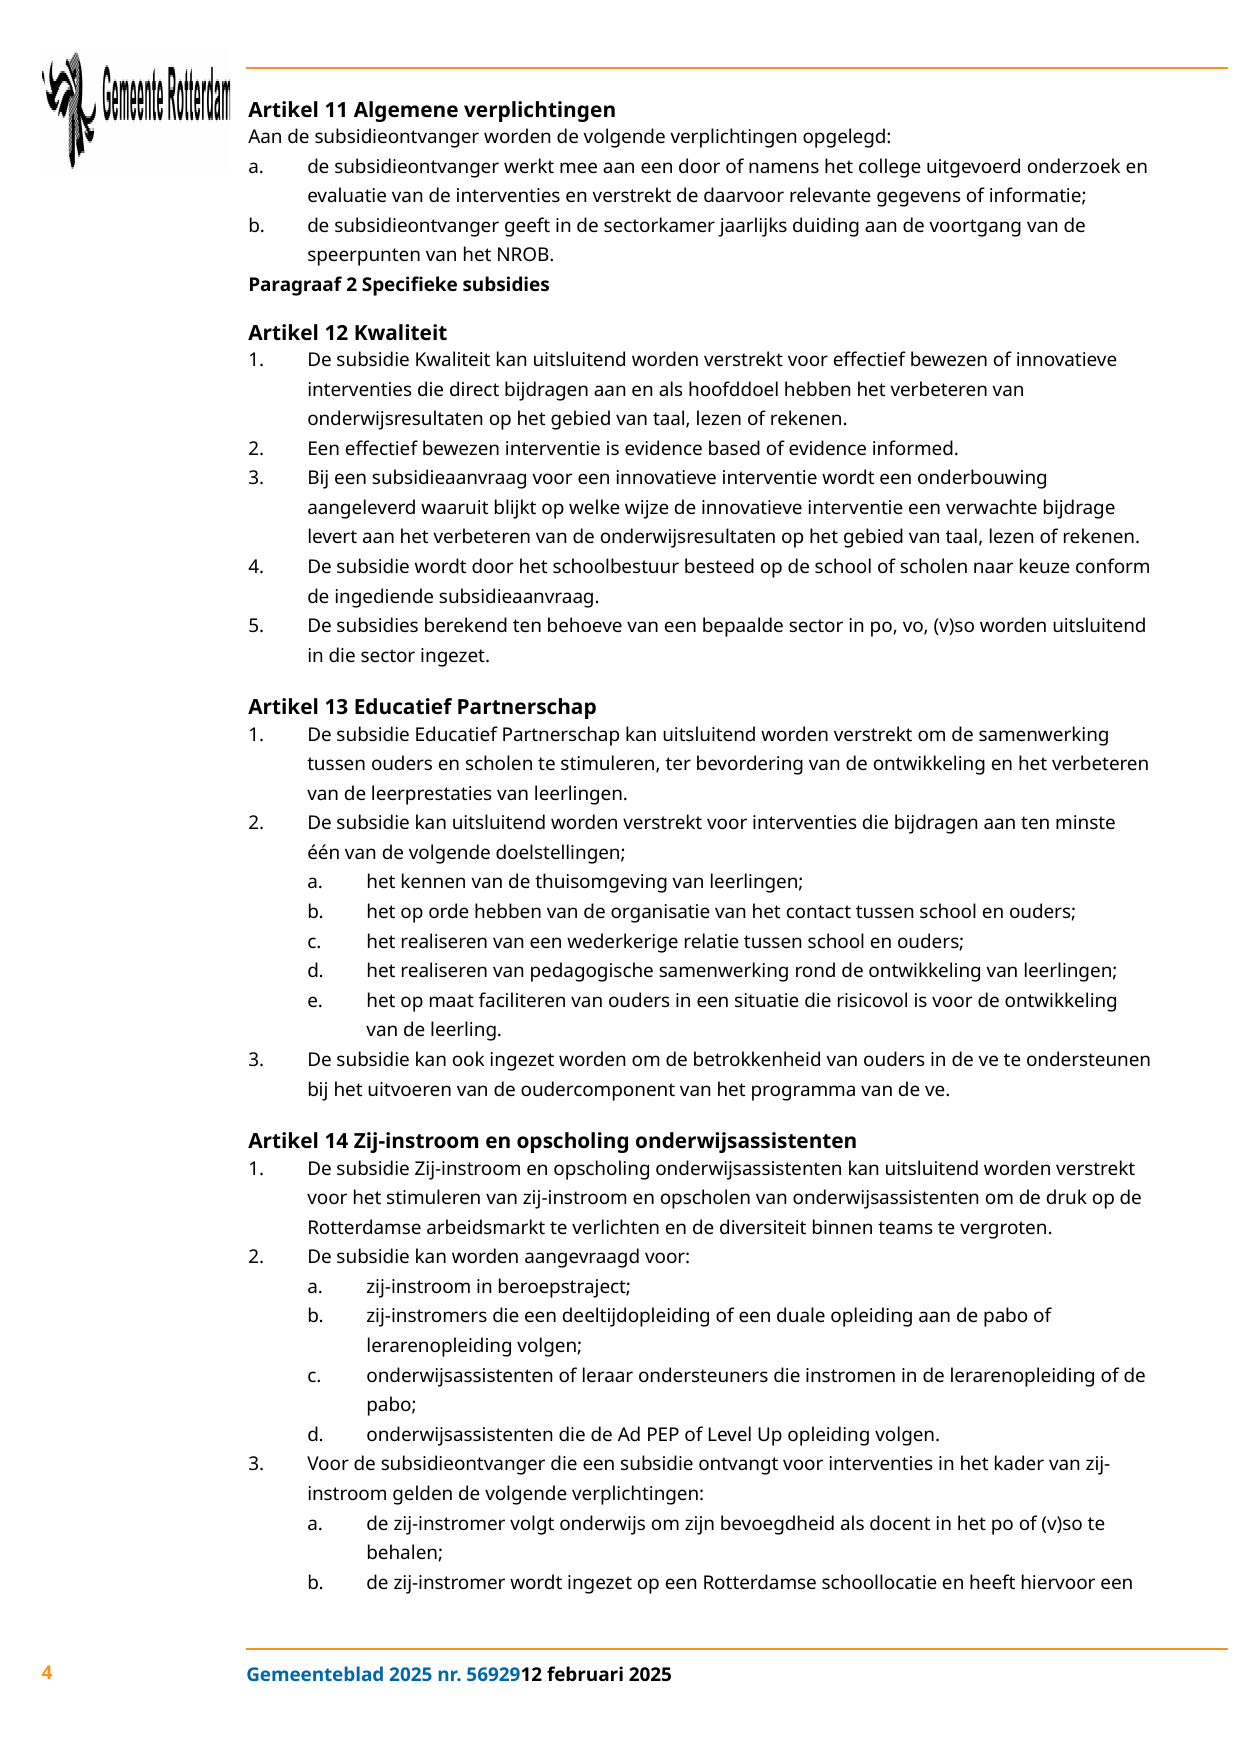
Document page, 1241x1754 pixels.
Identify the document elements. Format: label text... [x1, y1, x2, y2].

text Paragraaf 2 Specifieke subsidies [248, 271, 1152, 297]
list De subsidie Educatief Partnerschap kan uitsluitend worden verstrekt om de samenwerking tussen ouders en scholen te stimuleren, ter bevordering van de ontwikkeling en het verbeteren van de leerprestaties van leerlingen. [248, 721, 1152, 806]
list Een effectief bewezen interventie is evidence based of evidence informed. [248, 435, 1152, 461]
list zij-instroom in beroepstraject; [307, 1273, 1152, 1299]
list De subsidie kan uitsluitend worden verstrekt voor interventies die bijdragen aan ten minste één van de volgende doelstellingen; [248, 809, 1152, 865]
text Artikel 13 Educatief Partnerschap [248, 692, 1152, 721]
list het kennen van de thuisomgeving van leerlingen; [307, 869, 1152, 894]
list De subsidies berekend ten behoeve van een bepaalde sector in po, vo, (v)so worden uitsluitend in die sector ingezet. [248, 612, 1152, 668]
list Bij een subsidieaanvraag voor een innovatieve interventie wordt een onderbouwing aangeleverd waaruit blijkt op welke wijze de innovatieve interventie een verwachte bijdrage levert aan het verbeteren van de onderwijsresultaten op het gebied van taal, lezen of rekenen. [248, 464, 1152, 549]
list De subsidie kan ook ingezet worden om de betrokkenheid van ouders in de ve te ondersteunen bij het uitvoeren van de oudercomponent van het programma van de ve. [248, 1046, 1152, 1102]
list onderwijsassistenten die de Ad PEP of Level Up opleiding volgen. [307, 1421, 1152, 1447]
list onderwijsassistenten of leraar ondersteuners die instromen in de lerarenopleiding of de pabo; [307, 1362, 1152, 1417]
picture [41, 47, 231, 172]
text Artikel 14 Zij-instroom en opscholing onderwijsassistenten [248, 1126, 1152, 1155]
list De subsidie wordt door het schoolbestuur besteed op de school of scholen naar keuze conform de ingediende subsidieaanvraag. [248, 553, 1152, 608]
text Artikel 11 Algemene verplichtingen [248, 95, 1152, 123]
list de subsidieontvanger werkt mee aan een door of namens het college uitgevoerd onderzoek en evaluatie van de interventies en verstrekt de daarvoor relevante gegevens of informatie; [248, 153, 1152, 208]
list De subsidie kan worden aangevraagd voor: [248, 1243, 1152, 1269]
text Artikel 12 Kwaliteit [248, 318, 1152, 346]
list het realiseren van een wederkerige relatie tussen school en ouders; [307, 928, 1152, 954]
list De subsidie Kwaliteit kan uitsluitend worden verstrekt voor effectief bewezen of innovatieve interventies die direct bijdragen aan en als hoofddoel hebben het verbeteren van onderwijsresultaten op het gebied van taal, lezen of rekenen. [248, 346, 1152, 431]
list Voor de subsidieontvanger die een subsidie ontvangt voor interventies in het kader van zij-instroom gelden de volgende verplichtingen: [248, 1451, 1152, 1506]
list het realiseren van pedagogische samenwerking rond de ontwikkeling van leerlingen; [307, 957, 1152, 983]
list zij-instromers die een deeltijdopleiding of een duale opleiding aan de pabo of lerarenopleiding volgen; [307, 1303, 1152, 1358]
list de zij-instromer wordt ingezet op een Rotterdamse schoollocatie en heeft hiervoor een [307, 1569, 1152, 1594]
list De subsidie Zij-instroom en opscholing onderwijsassistenten kan uitsluitend worden verstrekt voor het stimuleren van zij-instroom en opscholen van onderwijsassistenten om de druk op de Rotterdamse arbeidsmarkt te verlichten en de diversiteit binnen teams te vergroten. [248, 1155, 1152, 1239]
list het op orde hebben van de organisatie van het contact tussen school en ouders; [307, 898, 1152, 924]
list de subsidieontvanger geeft in de sectorkamer jaarlijks duiding aan de voortgang van de speerpunten van het NROB. [248, 212, 1152, 267]
text Aan de subsidieontvanger worden de volgende verplichtingen opgelegd: [248, 123, 1152, 149]
list de zij-instromer volgt onderwijs om zijn bevoegdheid als docent in het po of (v)so te behalen; [307, 1510, 1152, 1565]
list het op maat faciliteren van ouders in een situatie die risicovol is voor de ontwikkeling van de leerling. [307, 987, 1152, 1042]
